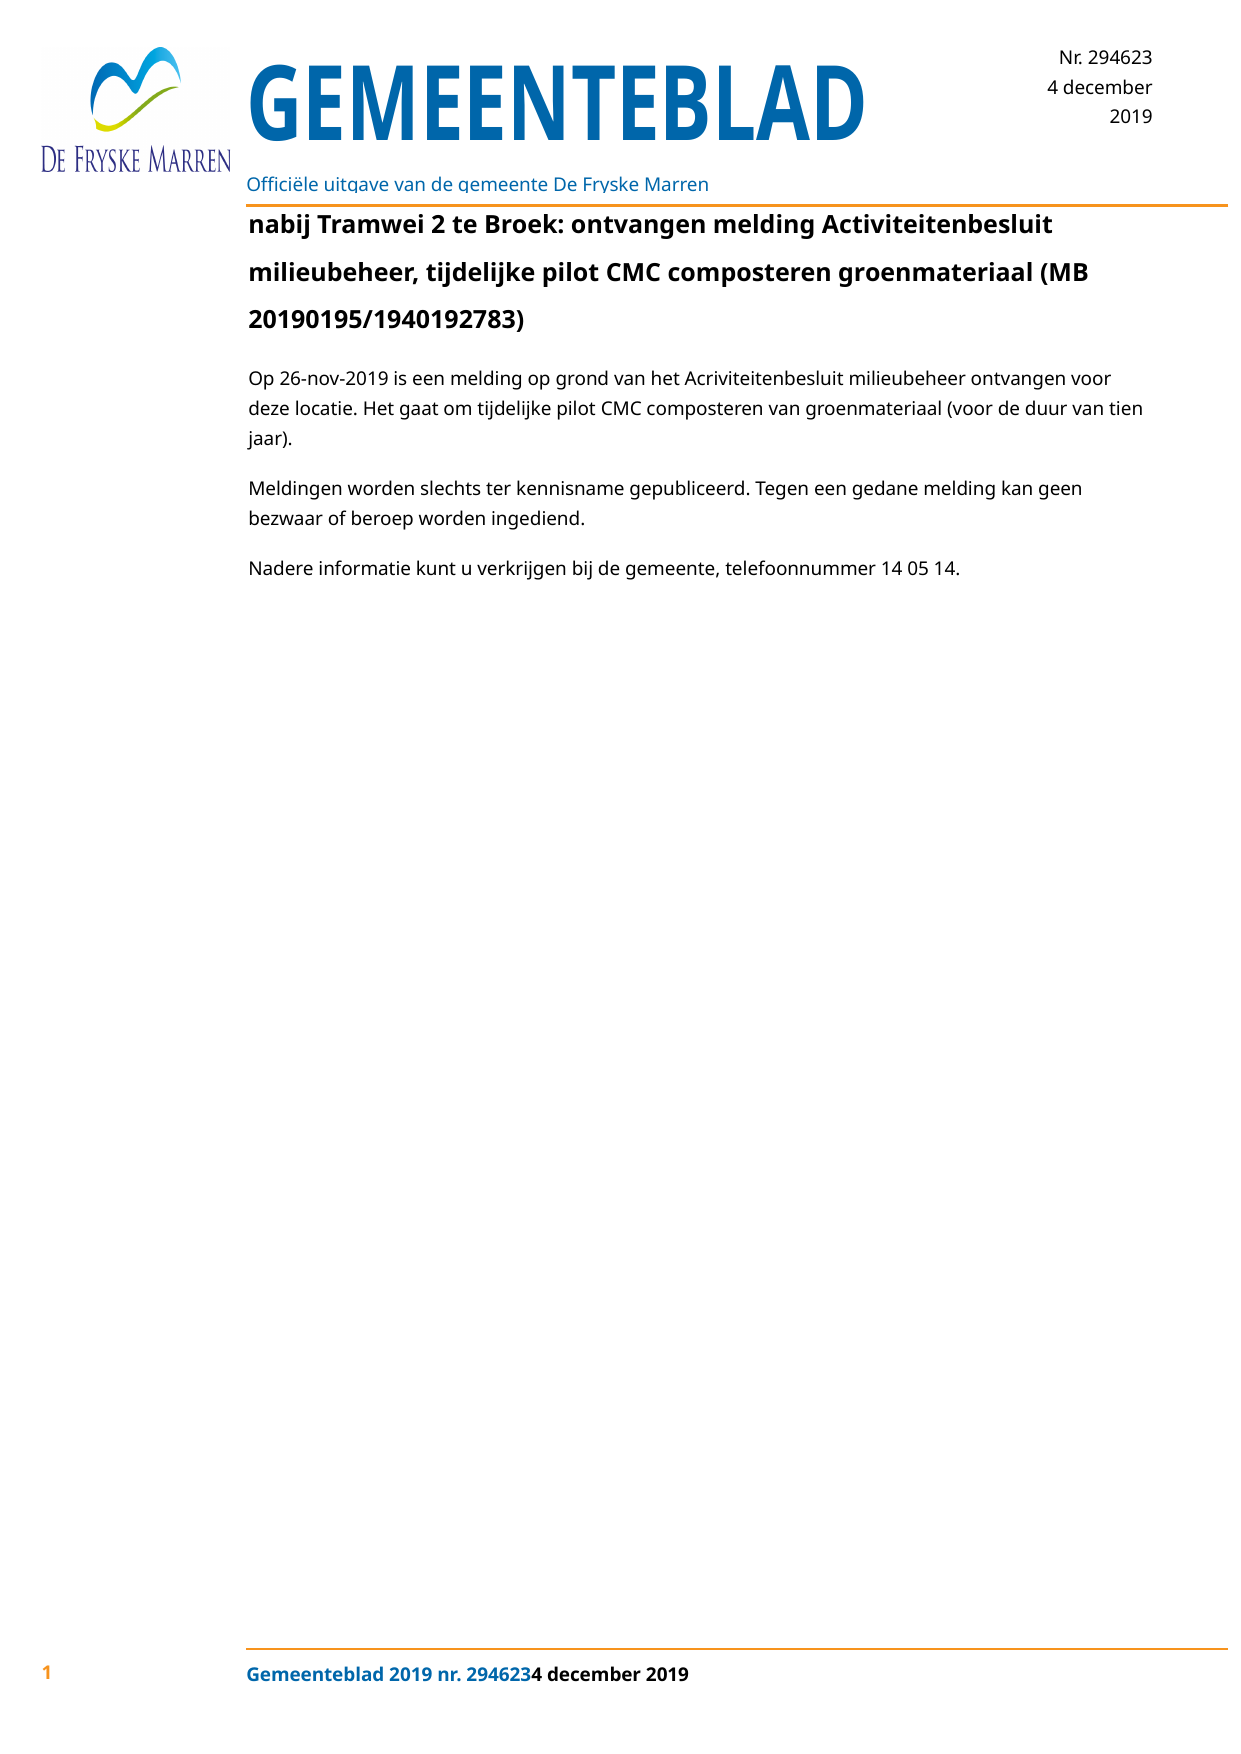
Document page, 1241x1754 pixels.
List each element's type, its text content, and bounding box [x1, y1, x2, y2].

text Op 26-nov-2019 is een melding op grond van het Acriviteitenbesluit milieubeheer ontvangen voor deze locatie. Het gaat om tijdelijke pilot CMC composteren van groenmateriaal (voor de duur van tien jaar). [248, 366, 1152, 450]
text nabij Tramwei 2 te Broek: ontvangen melding Activiteitenbesluit milieubeheer, tijdelijke pilot CMC composteren groenmateriaal (MB 20190195/1940192783) [248, 207, 1152, 336]
text Nadere informatie kunt u verkrijgen bij de gemeente, telefoonnummer 14 05 14. [248, 555, 1152, 581]
picture [41, 47, 231, 172]
text Meldingen worden slechts ter kennisname gepubliceerd. Tegen een gedane melding kan geen bezwaar of beroep worden ingediend. [248, 475, 1152, 530]
